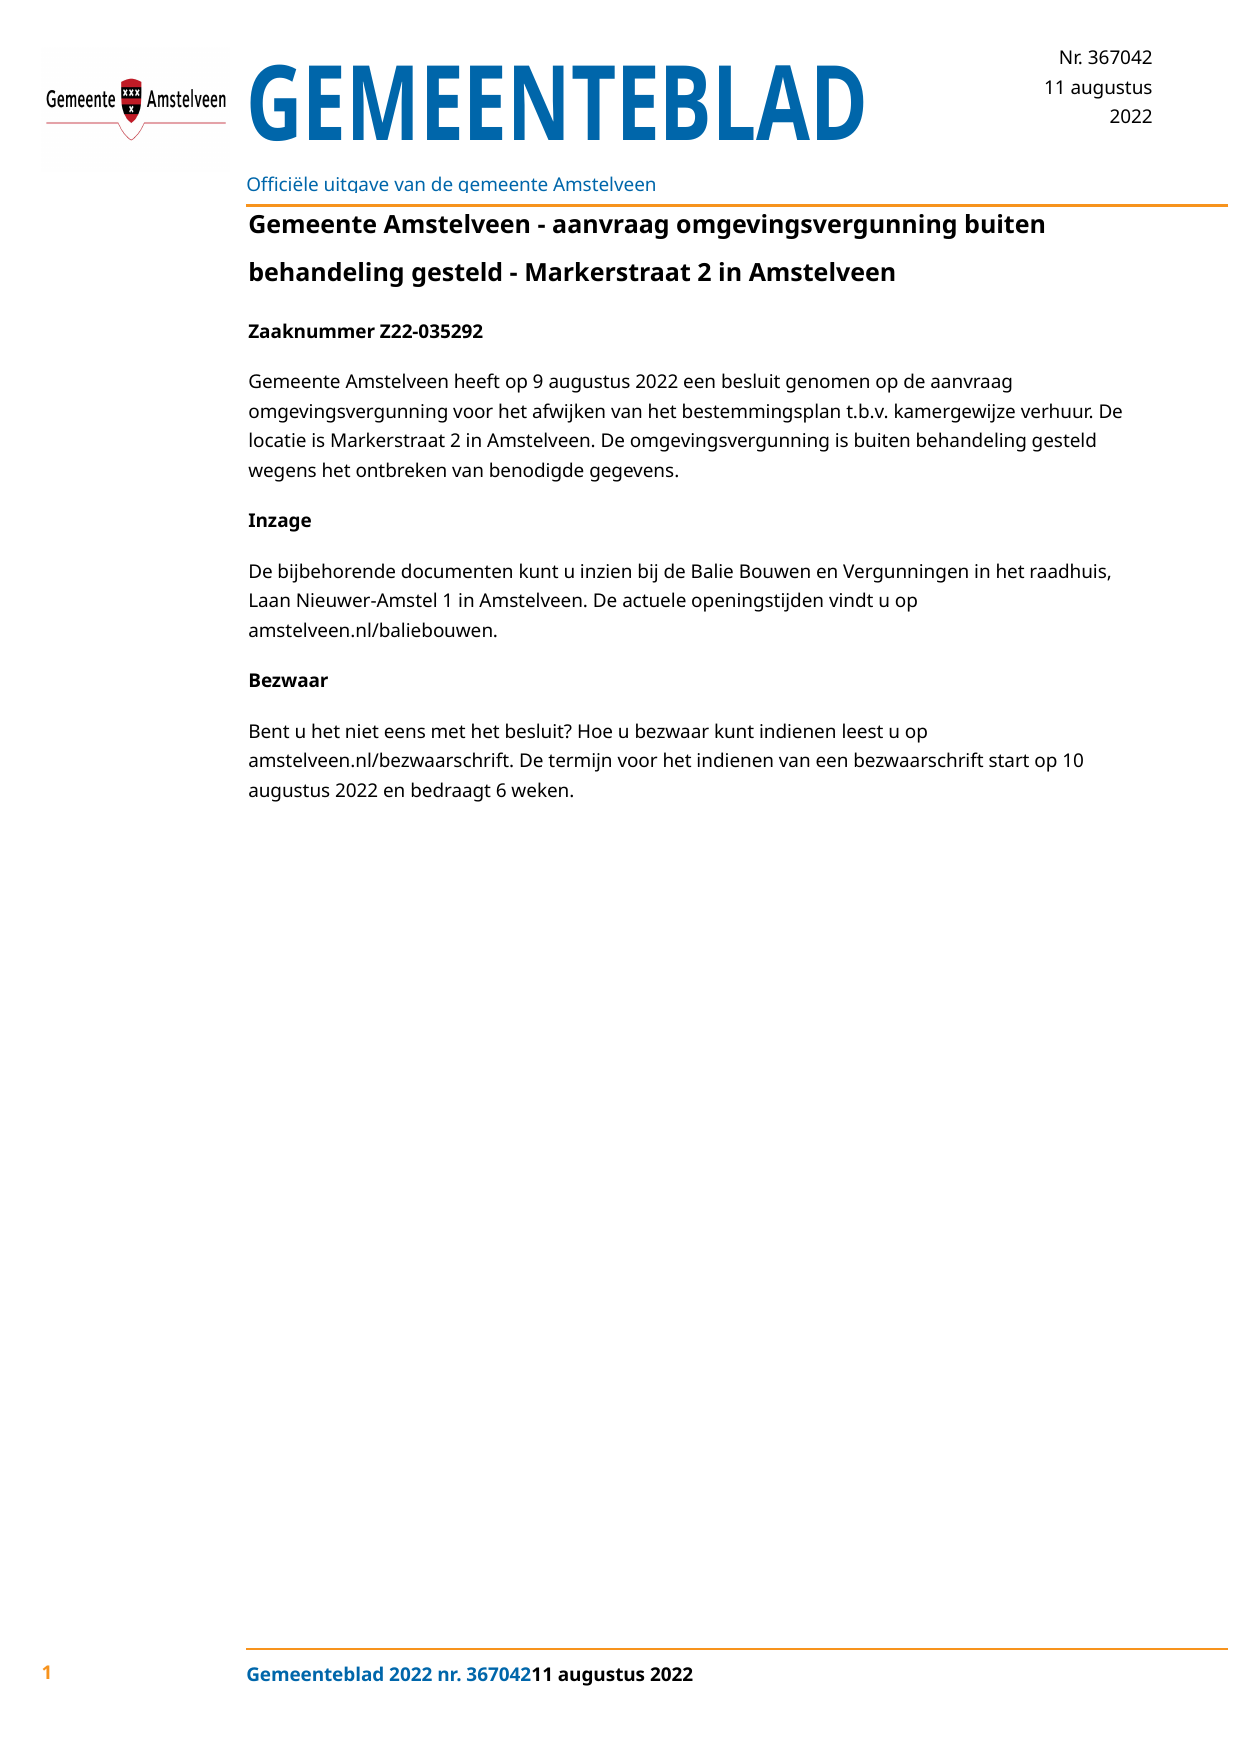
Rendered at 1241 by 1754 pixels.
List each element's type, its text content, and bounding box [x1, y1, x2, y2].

text Gemeente Amstelveen heeft op 9 augustus 2022 een besluit genomen op de aanvraag omgevingsvergunning voor het afwijken van het bestemmingsplan t.b.v. kamergewijze verhuur. De locatie is Markerstraat 2 in Amstelveen. De omgevingsvergunning is buiten behandeling gesteld wegens het ontbreken van benodigde gegevens. [248, 368, 1152, 483]
text Inzage [248, 507, 1152, 533]
text Gemeente Amstelveen - aanvraag omgevingsvergunning buiten behandeling gesteld - Markerstraat 2 in Amstelveen [248, 207, 1152, 288]
text De bijbehorende documenten kunt u inzien bij de Balie Bouwen en Vergunningen in het raadhuis, Laan Nieuwer-Amstel 1 in Amstelveen. De actuele openingstijden vindt u op amstelveen.nl/baliebouwen. [248, 558, 1152, 643]
text Bezwaar [248, 667, 1152, 693]
text Bent u het niet eens met het besluit? Hoe u bezwaar kunt indienen leest u op amstelveen.nl/bezwaarschrift. De termijn voor het indienen van een bezwaarschrift start op 10 augustus 2022 en bedraagt 6 weken. [248, 718, 1152, 803]
picture [41, 47, 231, 172]
text Zaaknummer Z22-035292 [248, 318, 1152, 344]
